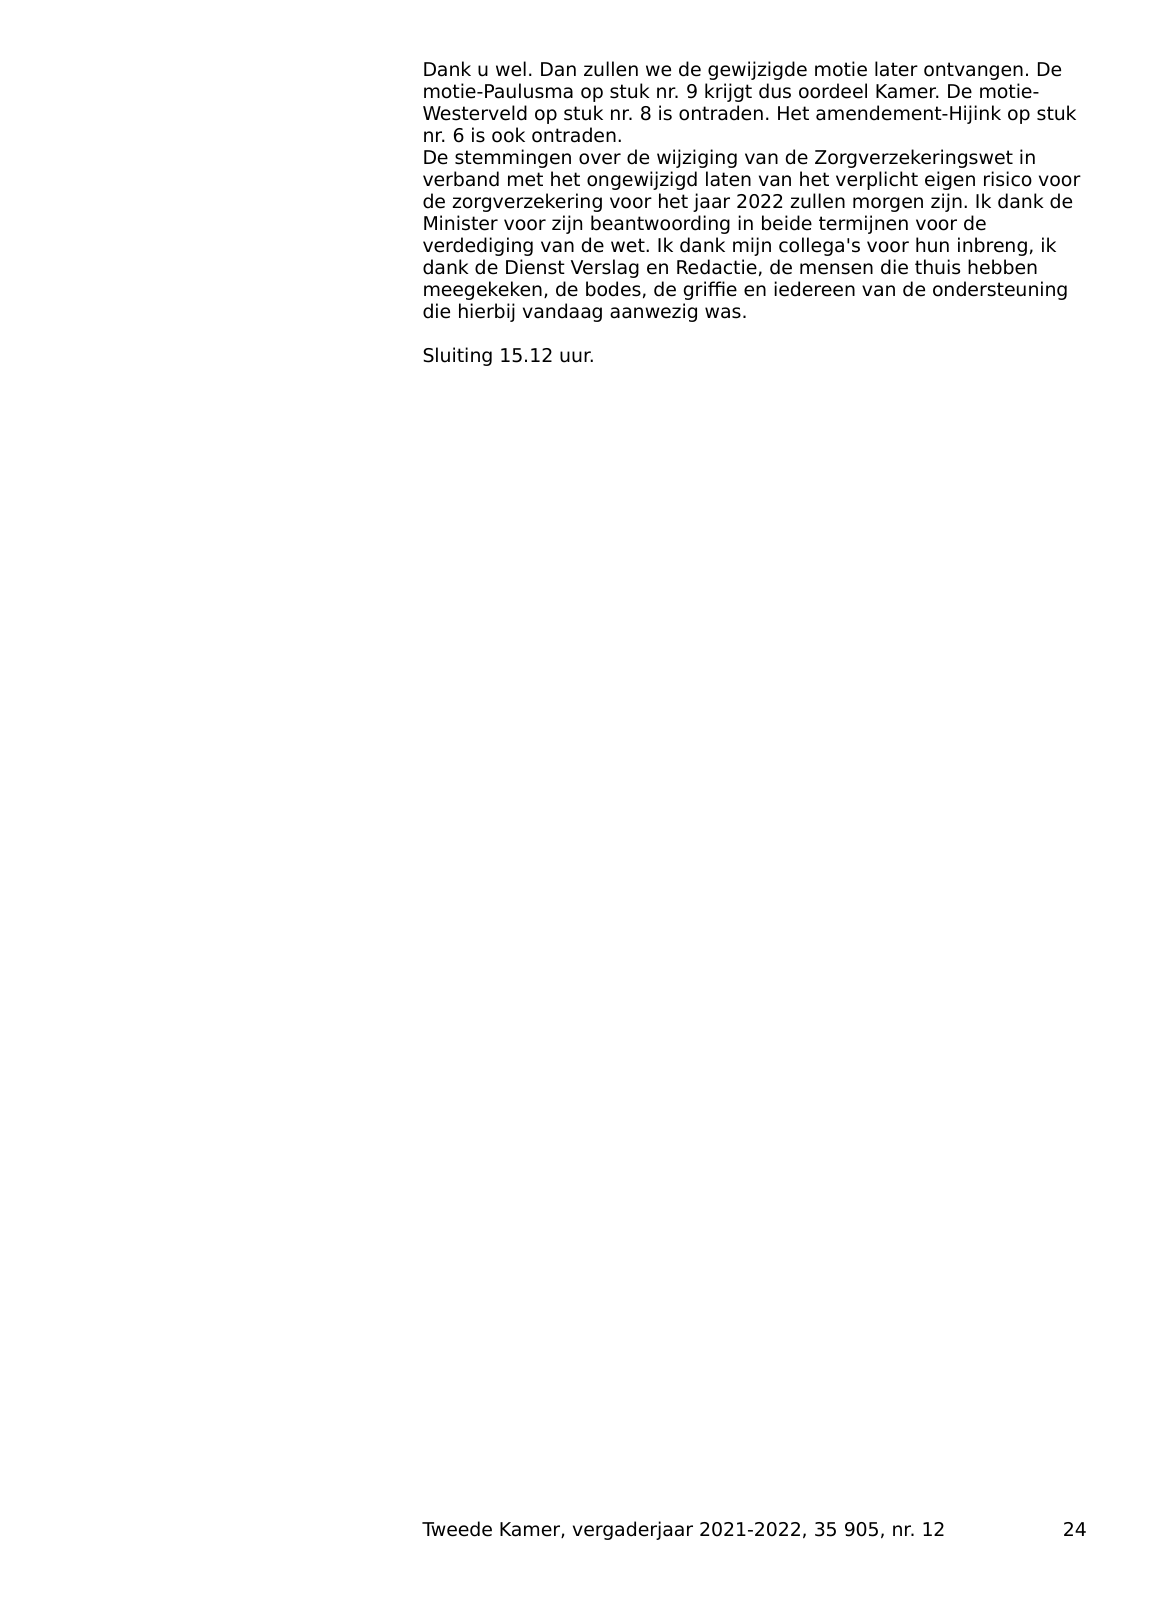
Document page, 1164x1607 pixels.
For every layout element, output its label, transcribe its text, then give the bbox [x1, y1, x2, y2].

text De stemmingen over de wijziging van de Zorgverzekeringswet in verband met het ongewijzigd laten van het verplicht eigen risico voor de zorgverzekering voor het jaar 2022 zullen morgen zijn. Ik dank de Minister voor zijn beantwoording in beide termijnen voor de verdediging van de wet. Ik dank mijn collega's voor hun inbreng, ik dank de Dienst Verslag en Redactie, de mensen die thuis hebben meegekeken, de bodes, de griffie en iedereen van de ondersteuning die hierbij vandaag aanwezig was. [422, 147, 1087, 323]
text Dank u wel. Dan zullen we de gewijzigde motie later ontvangen. De motie-Paulusma op stuk nr. 9 krijgt dus oordeel Kamer. De motie-Westerveld op stuk nr. 8 is ontraden. Het amendement-Hijink op stuk nr. 6 is ook ontraden. [422, 59, 1087, 147]
text Sluiting 15.12 uur. [422, 345, 1087, 367]
